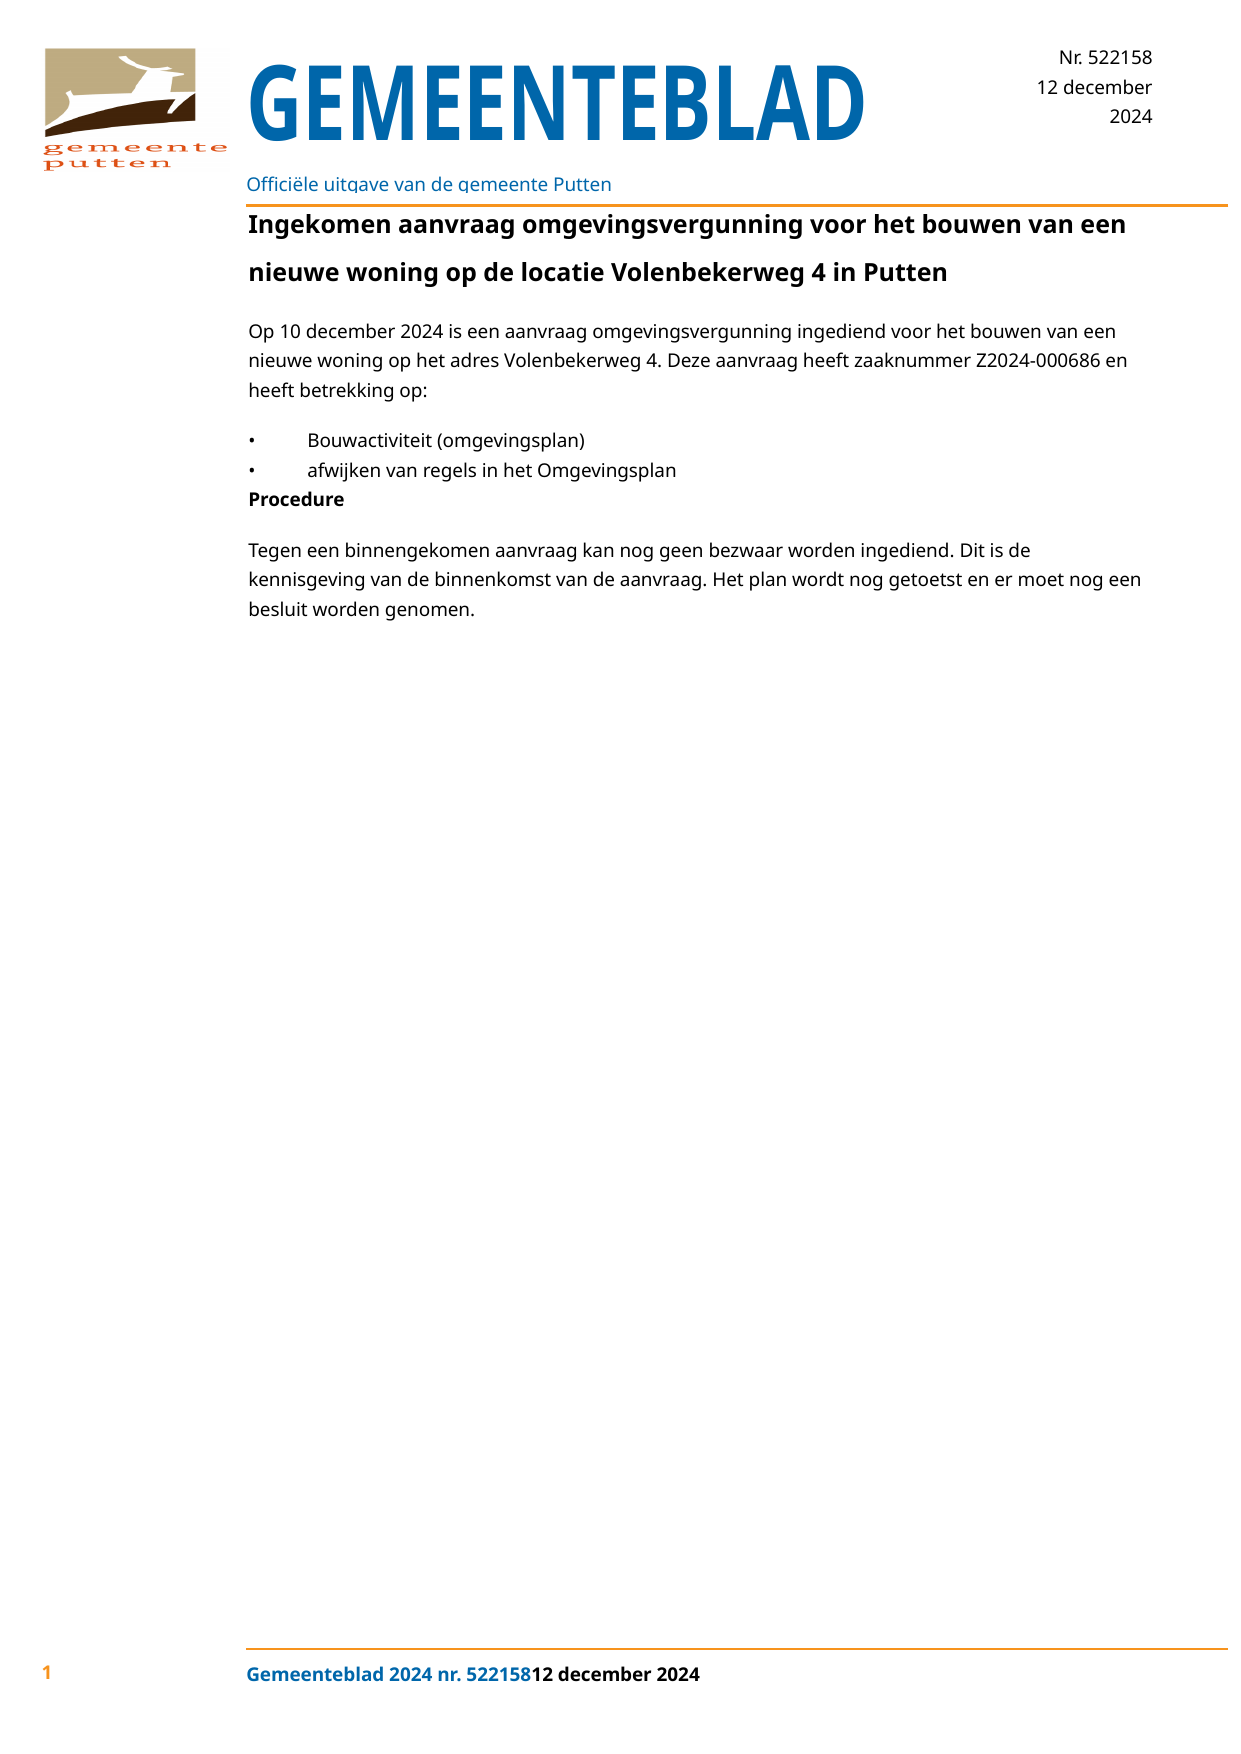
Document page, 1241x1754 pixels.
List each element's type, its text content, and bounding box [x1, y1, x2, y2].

text Ingekomen aanvraag omgevingsvergunning voor het bouwen van een nieuwe woning op de locatie Volenbekerweg 4 in Putten [248, 207, 1152, 288]
text Op 10 december 2024 is een aanvraag omgevingsvergunning ingediend voor het bouwen van een nieuwe woning op het adres Volenbekerweg 4. Deze aanvraag heeft zaaknummer Z2024-000686 en heeft betrekking op: [248, 318, 1152, 403]
text Procedure [248, 487, 1152, 512]
list Bouwactiviteit (omgevingsplan) [248, 427, 1152, 453]
list afwijken van regels in het Omgevingsplan [248, 457, 1152, 483]
text Tegen een binnengekomen aanvraag kan nog geen bezwaar worden ingediend. Dit is de kennisgeving van de binnenkomst van de aanvraag. Het plan wordt nog getoetst en er moet nog een besluit worden genomen. [248, 537, 1152, 622]
picture [41, 47, 231, 172]
